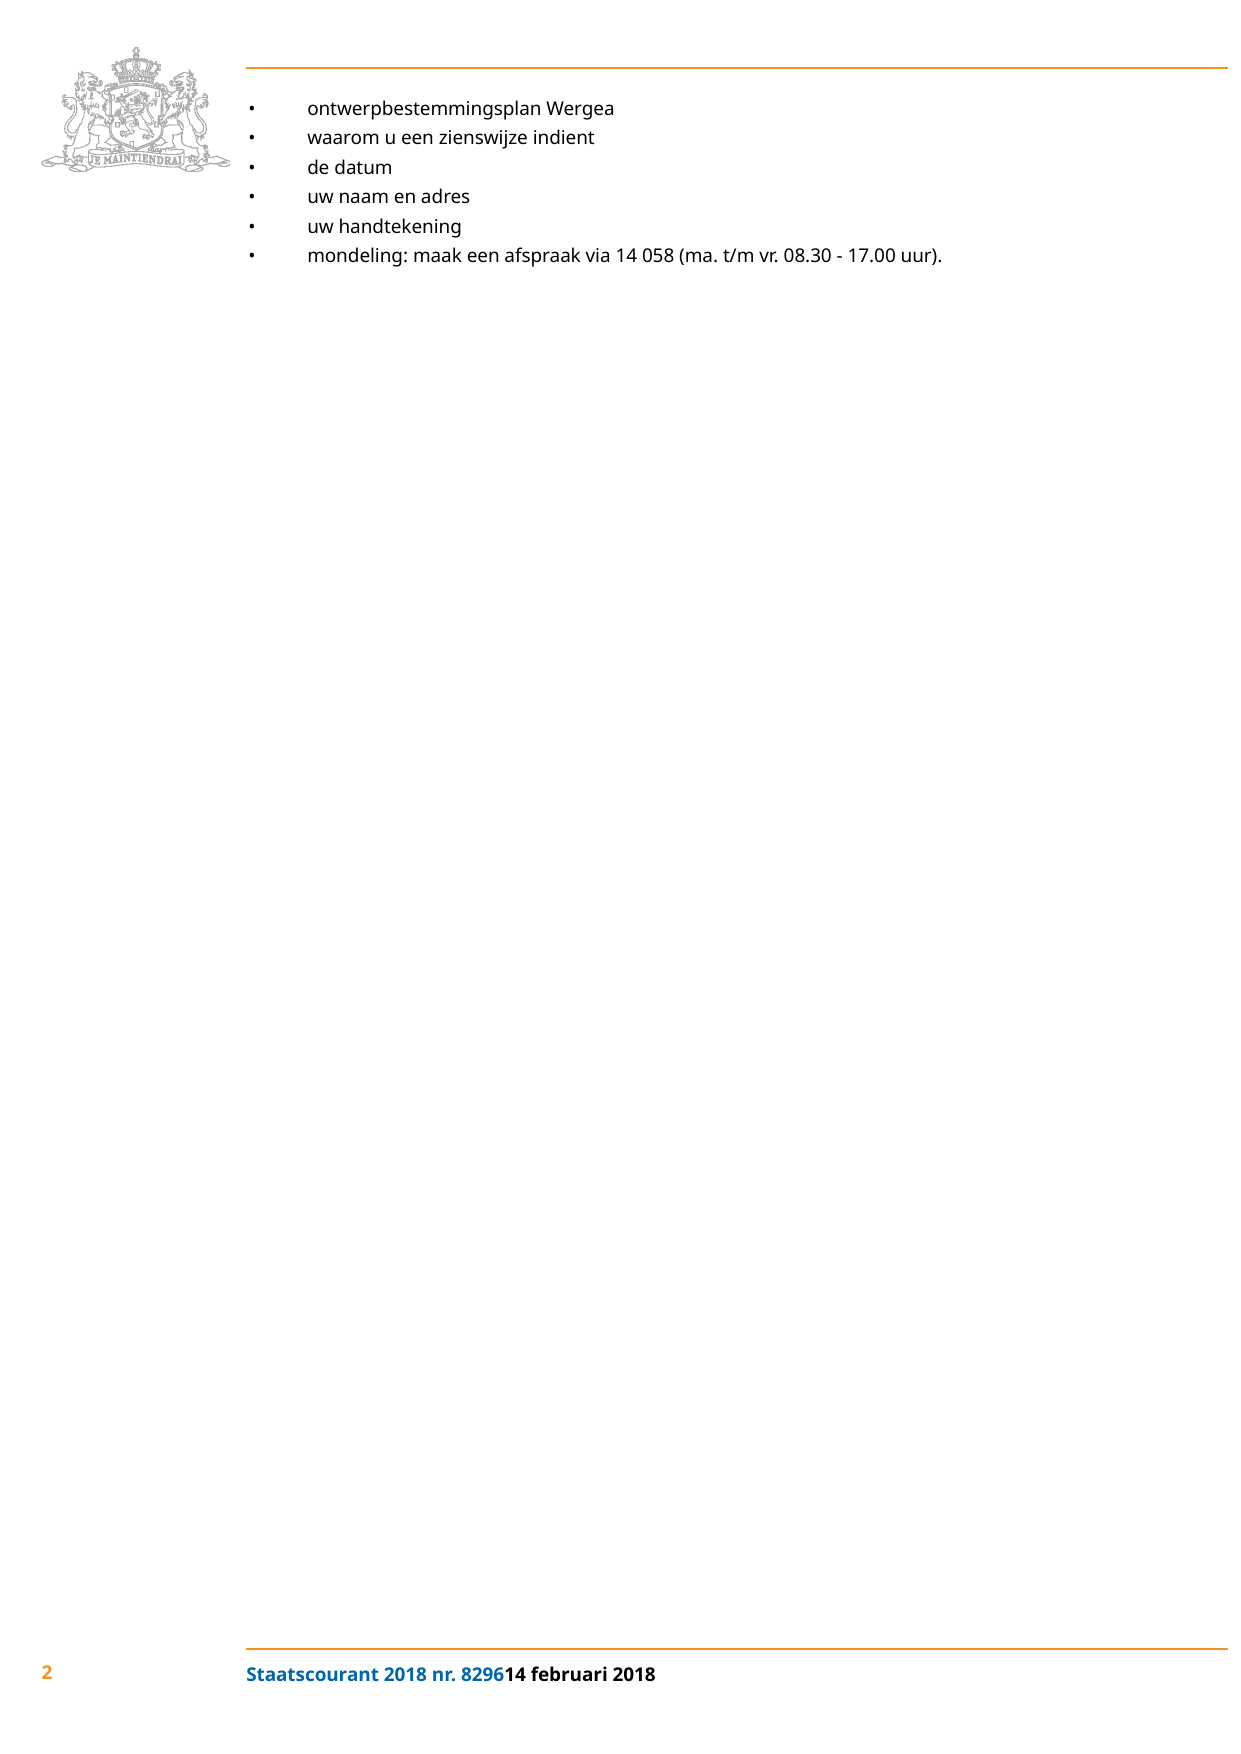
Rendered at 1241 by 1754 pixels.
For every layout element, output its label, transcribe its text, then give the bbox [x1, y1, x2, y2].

list mondeling: maak een afspraak via 14 058 (ma. t/m vr. 08.30 - 17.00 uur). [248, 243, 1152, 268]
list uw naam en adres [248, 183, 1152, 209]
list uw handtekening [248, 213, 1152, 239]
picture [41, 47, 231, 172]
list ontwerpbestemmingsplan Wergea [248, 95, 1152, 121]
list de datum [248, 154, 1152, 180]
list waarom u een zienswijze indient [248, 124, 1152, 150]
